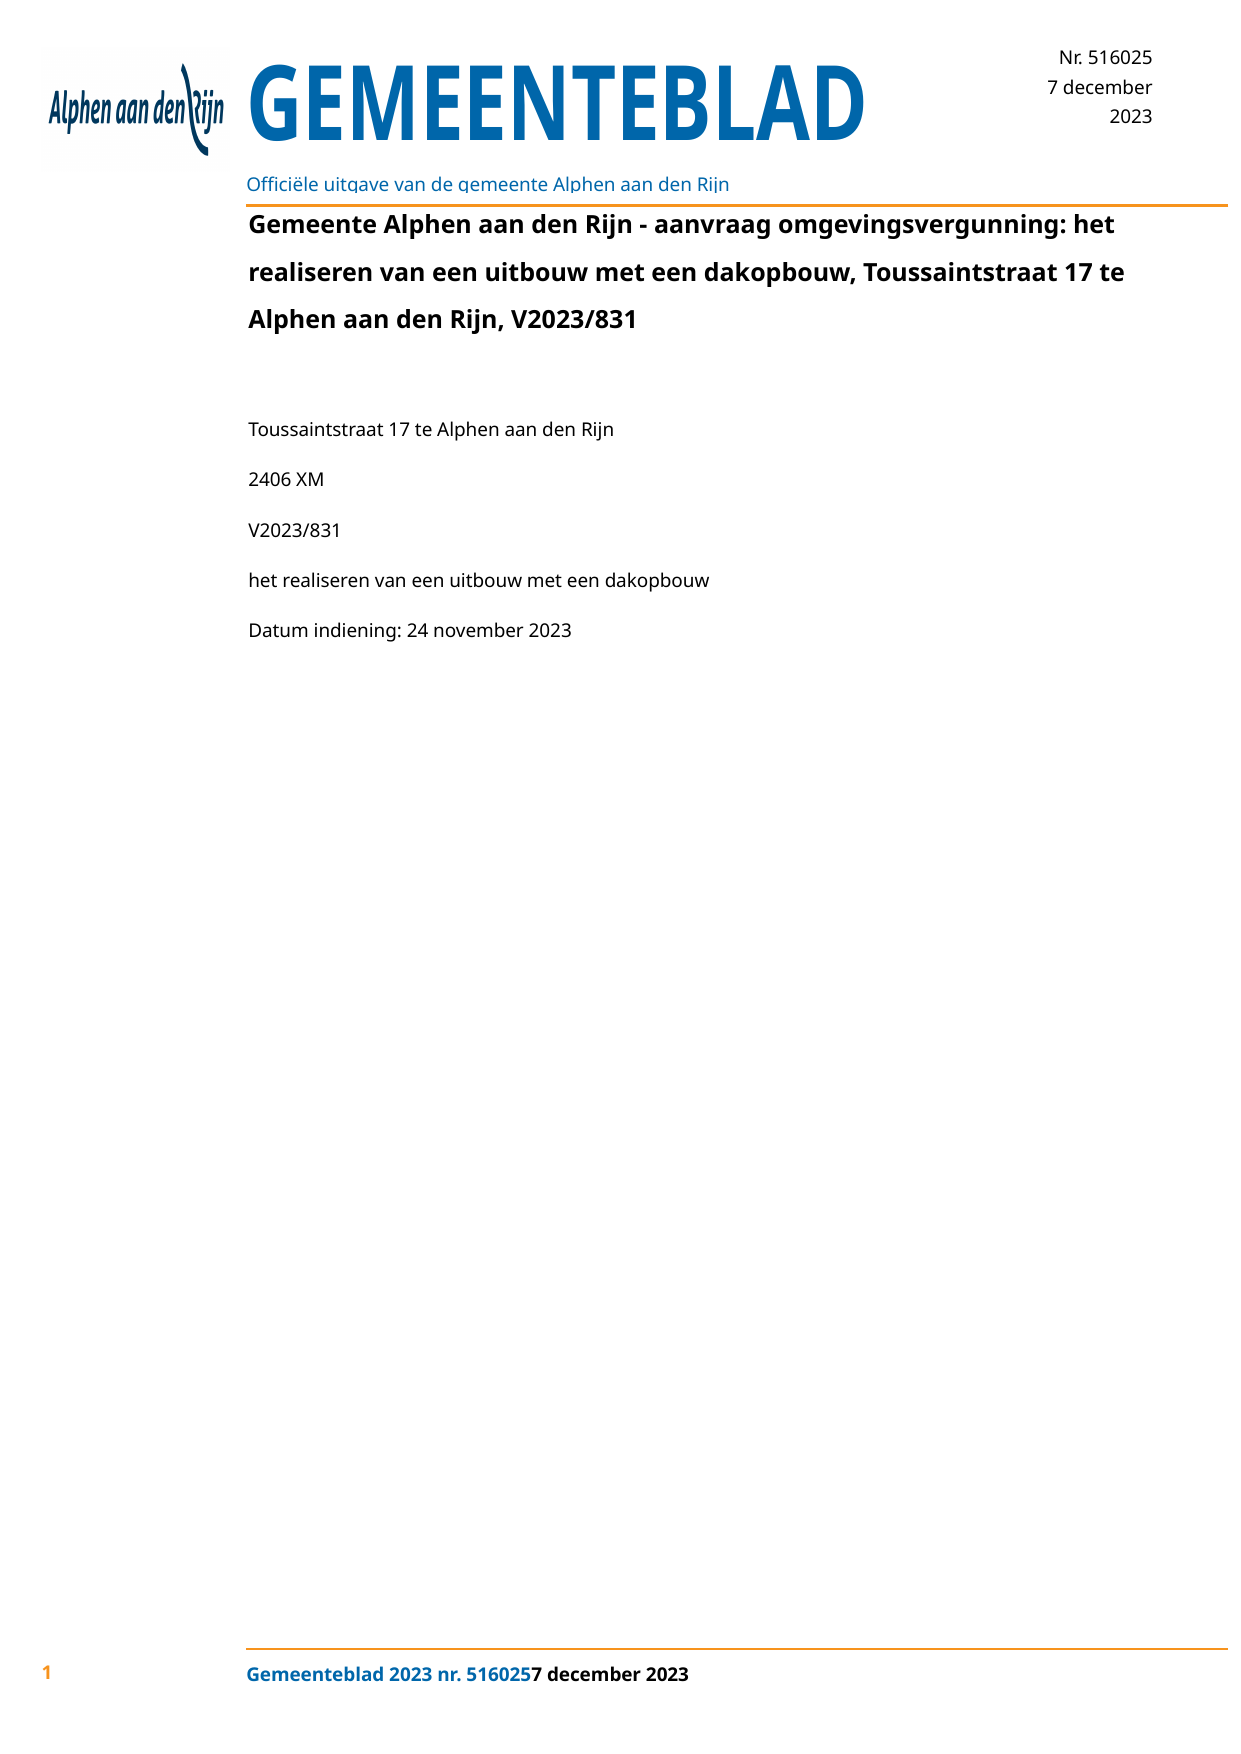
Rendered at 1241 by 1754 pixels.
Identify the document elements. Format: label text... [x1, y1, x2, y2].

picture [41, 47, 231, 172]
text 2406 XM [248, 466, 1152, 492]
text Toussaintstraat 17 te Alphen aan den Rijn [248, 416, 1152, 442]
text V2023/831 [248, 517, 1152, 542]
text het realiseren van een uitbouw met een dakopbouw [248, 567, 1152, 593]
text Datum indiening: 24 november 2023 [248, 618, 1152, 643]
text Gemeente Alphen aan den Rijn - aanvraag omgevingsvergunning: het realiseren van een uitbouw met een dakopbouw, Toussaintstraat 17 te Alphen aan den Rijn, V2023/831 [248, 207, 1152, 336]
